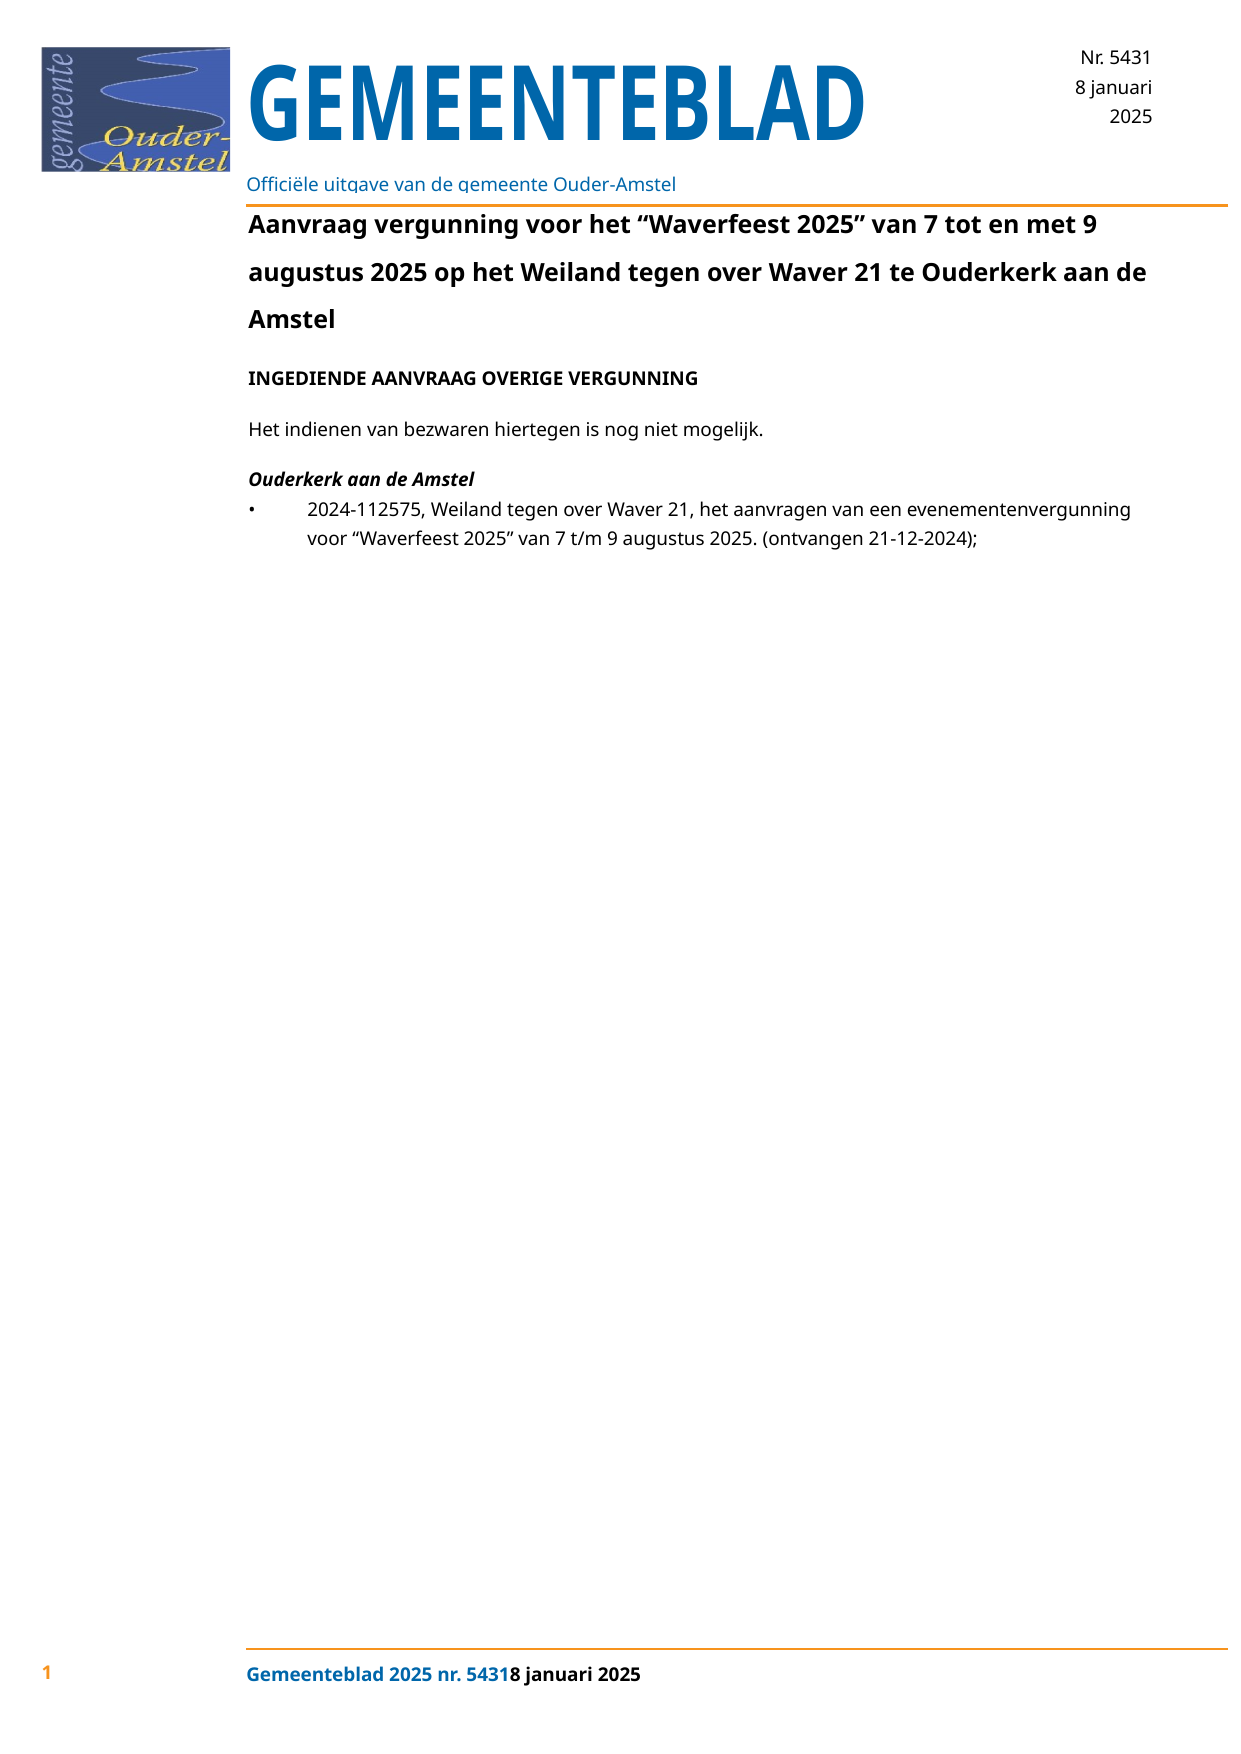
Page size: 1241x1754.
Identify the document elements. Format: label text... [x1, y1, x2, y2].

list 2024-112575, Weiland tegen over Waver 21, het aanvragen van een evenementenvergunning voor “Waverfeest 2025” van 7 t/m 9 augustus 2025. (ontvangen 21-12-2024); [248, 496, 1152, 551]
picture [41, 47, 231, 172]
text Ouderkerk aan de Amstel [248, 466, 1152, 492]
text Het indienen van bezwaren hiertegen is nog niet mogelijk. [248, 416, 1152, 442]
text Aanvraag vergunning voor het “Waverfeest 2025” van 7 tot en met 9 augustus 2025 op het Weiland tegen over Waver 21 te Ouderkerk aan de Amstel [248, 207, 1152, 336]
text INGEDIENDE AANVRAAG OVERIGE VERGUNNING [248, 366, 1152, 391]
